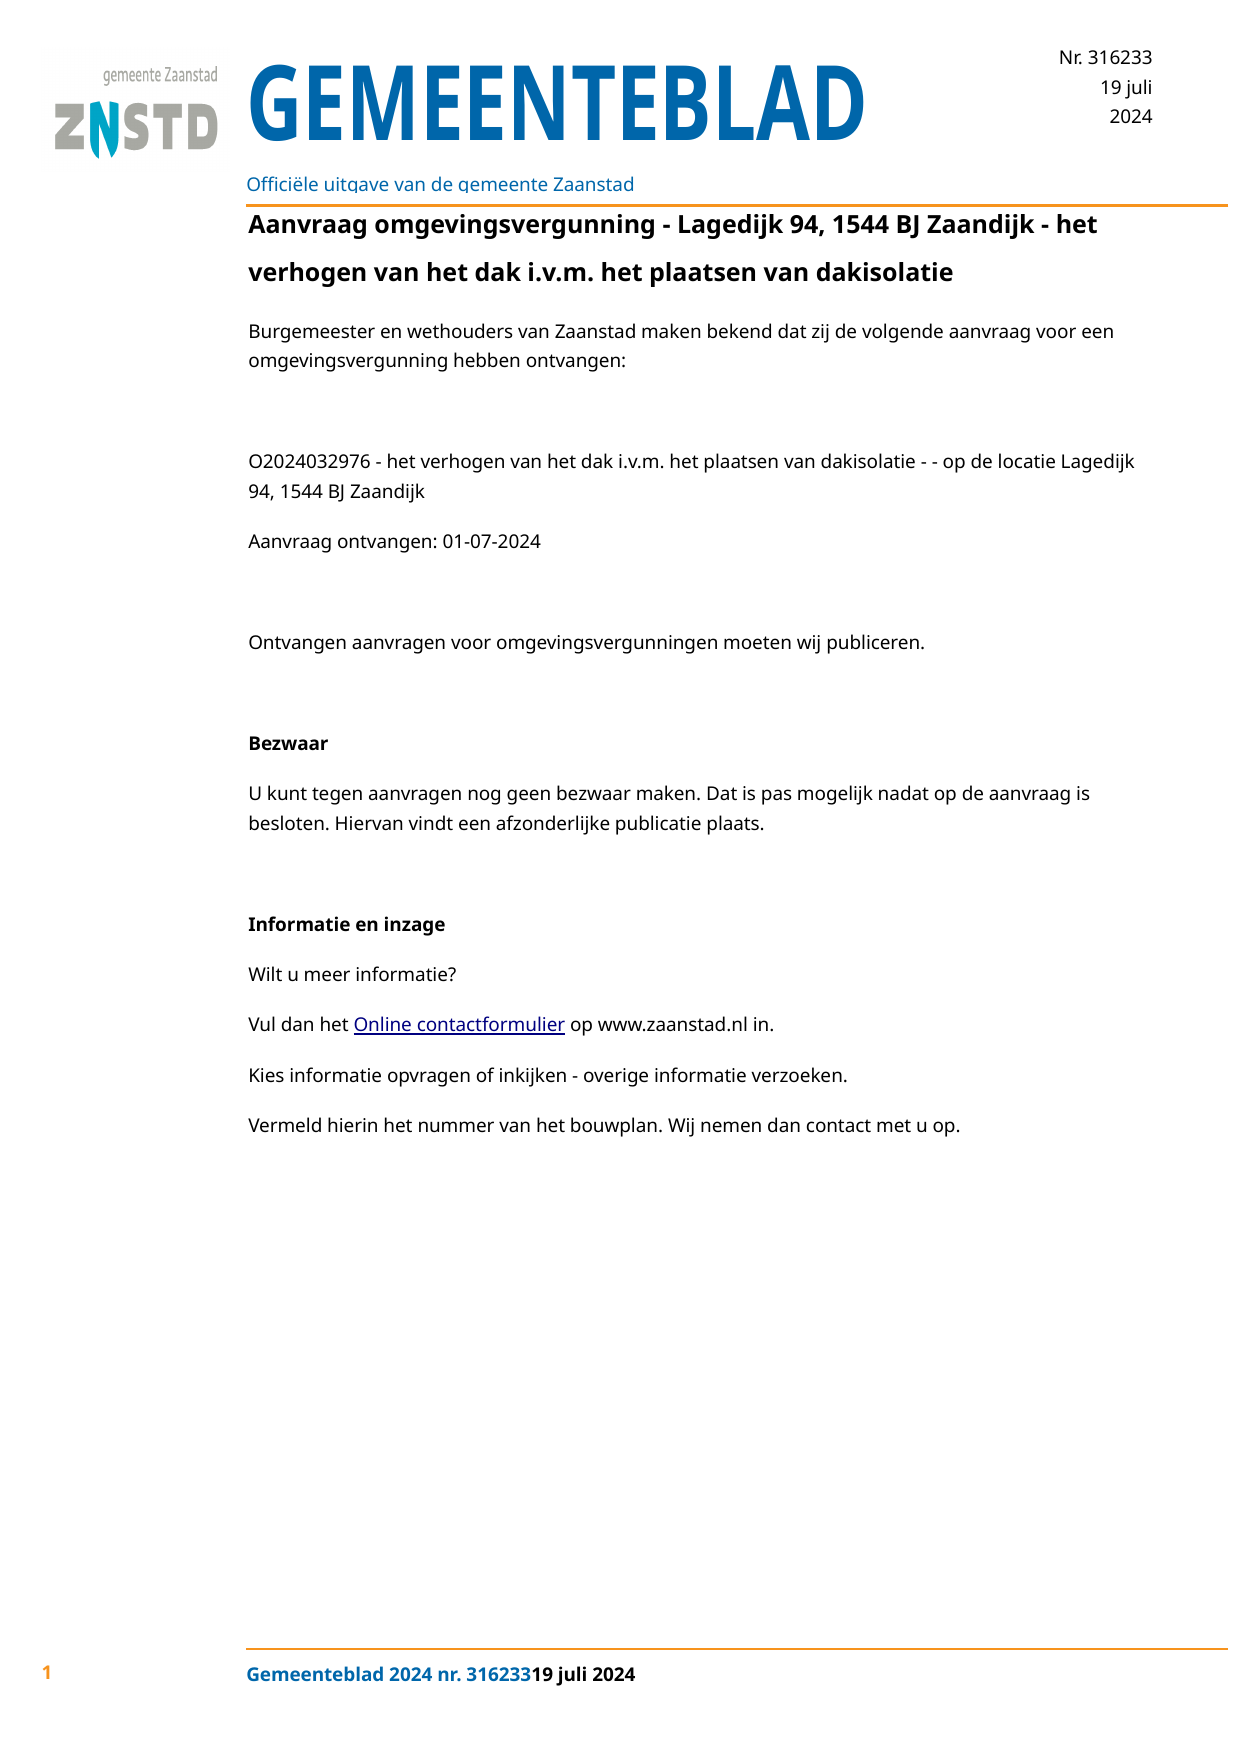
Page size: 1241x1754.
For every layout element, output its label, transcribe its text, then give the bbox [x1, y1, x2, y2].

text Informatie en inzage [248, 911, 1152, 937]
text Wilt u meer informatie? [248, 961, 1152, 987]
text Bezwaar [248, 730, 1152, 756]
text O2024032976 - het verhogen van het dak i.v.m. het plaatsen van dakisolatie - - op de locatie Lagedijk 94, 1544 BJ Zaandijk [248, 448, 1152, 504]
text Burgemeester en wethouders van Zaanstad maken bekend dat zij de volgende aanvraag voor een omgevingsvergunning hebben ontvangen: [248, 318, 1152, 373]
text Aanvraag omgevingsvergunning - Lagedijk 94, 1544 BJ Zaandijk - het verhogen van het dak i.v.m. het plaatsen van dakisolatie [248, 207, 1152, 288]
text Aanvraag ontvangen: 01-07-2024 [248, 528, 1152, 554]
text Ontvangen aanvragen voor omgevingsvergunningen moeten wij publiceren. [248, 629, 1152, 655]
text Vul dan het Online contactformulier op www.zaanstad.nl in. [248, 1012, 1152, 1037]
text Kies informatie opvragen of inkijken - overige informatie verzoeken. [248, 1062, 1152, 1088]
text U kunt tegen aanvragen nog geen bezwaar maken. Dat is pas mogelijk nadat op de aanvraag is besloten. Hiervan vindt een afzonderlijke publicatie plaats. [248, 780, 1152, 836]
text Vermeld hierin het nummer van het bouwplan. Wij nemen dan contact met u op. [248, 1112, 1152, 1138]
picture [41, 47, 231, 172]
